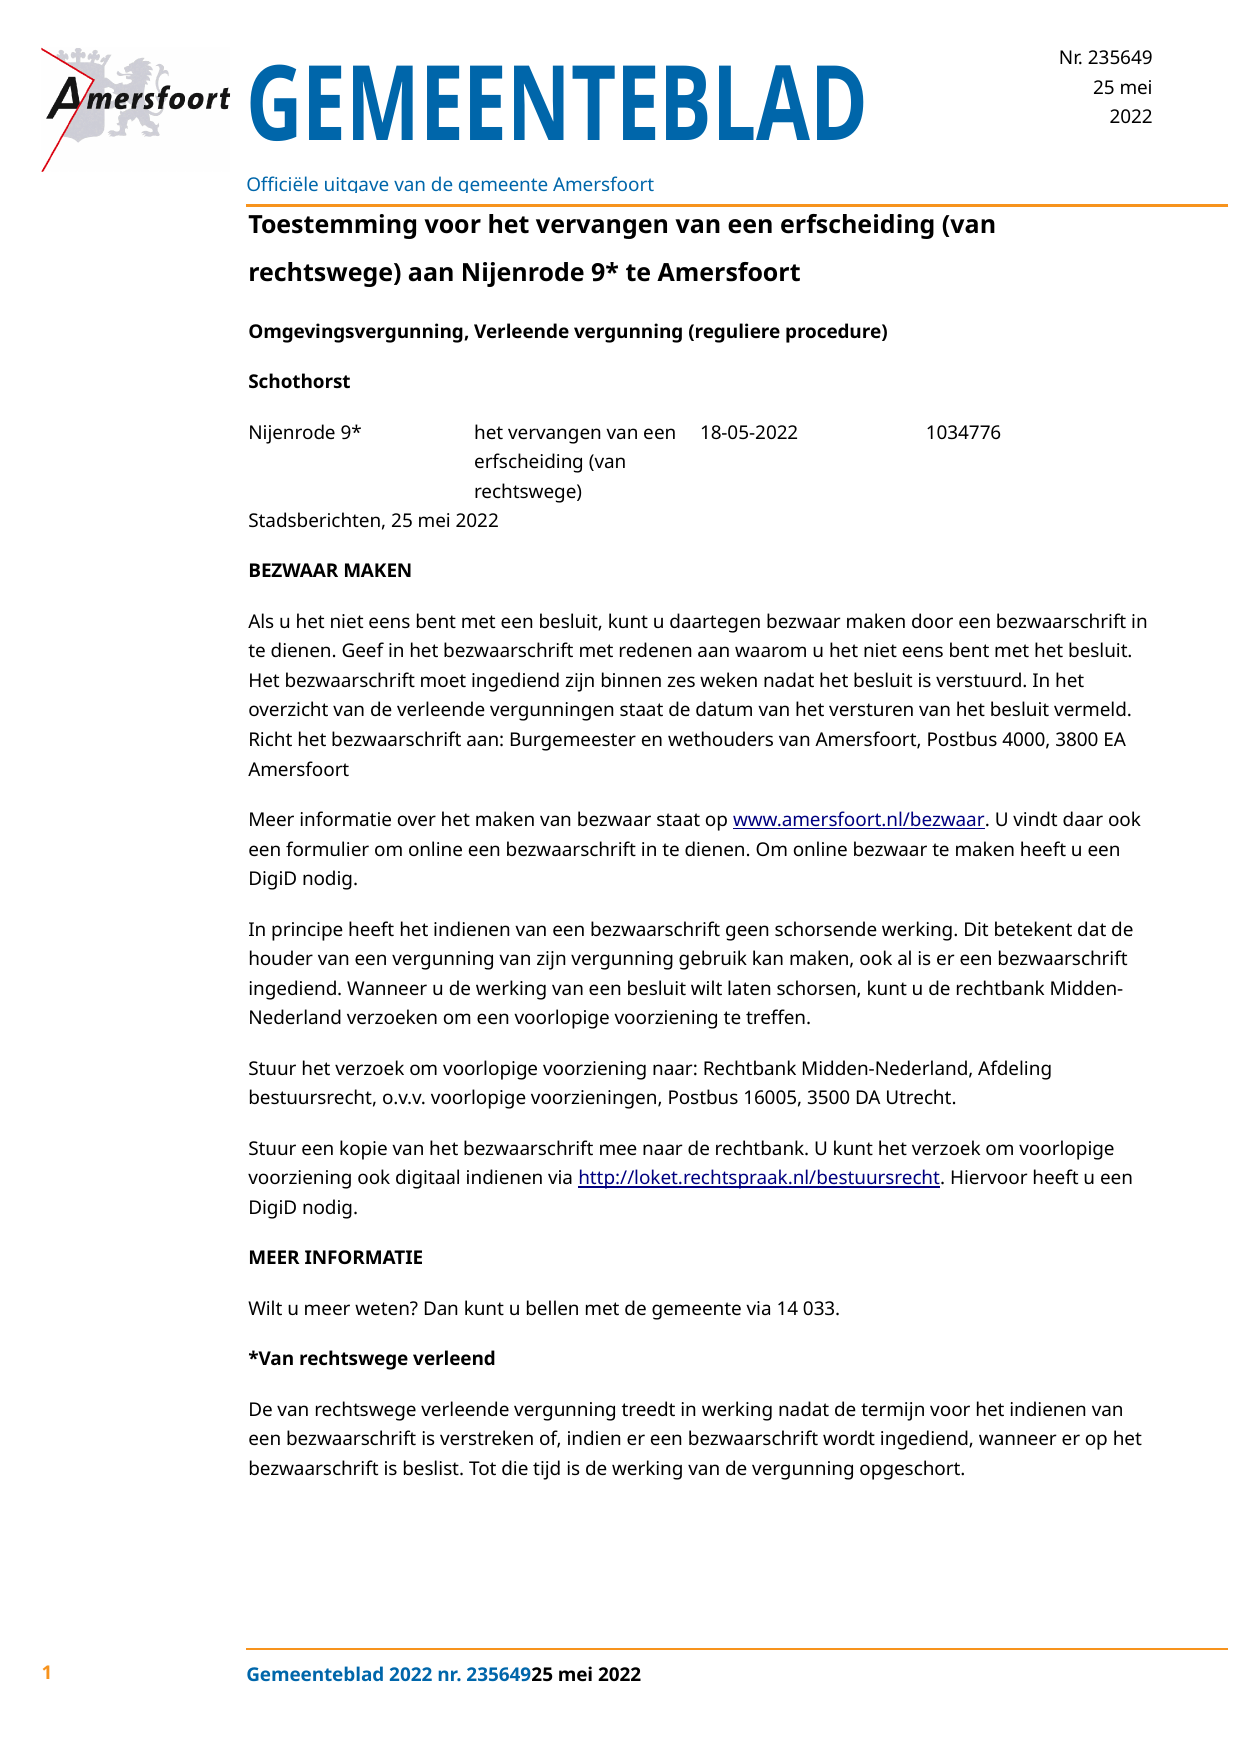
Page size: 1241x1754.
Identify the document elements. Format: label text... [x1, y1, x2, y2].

text Wilt u meer weten? Dan kunt u bellen met de gemeente via 14 033. [248, 1295, 1152, 1321]
text Stuur het verzoek om voorlopige voorziening naar: Rechtbank Midden-Nederland, Afdeling bestuursrecht, o.v.v. voorlopige voorzieningen, Postbus 16005, 3500 DA Utrecht. [248, 1055, 1152, 1110]
table_header het vervangen van een erfscheiding (van rechtswege) [474, 419, 700, 504]
text Omgevingsvergunning, Verleende vergunning (reguliere procedure) [248, 318, 1152, 344]
table_header 18-05-2022 [700, 419, 926, 504]
text In principe heeft het indienen van een bezwaarschrift geen schorsende werking. Dit betekent dat de houder van een vergunning van zijn vergunning gebruik kan maken, ook al is er een bezwaarschrift ingediend. Wanneer u de werking van een besluit wilt laten schorsen, kunt u de rechtbank Midden-Nederland verzoeken om een voorlopige voorziening te treffen. [248, 916, 1152, 1030]
text Als u het niet eens bent met een besluit, kunt u daartegen bezwaar maken door een bezwaarschrift in te dienen. Geef in het bezwaarschrift met redenen aan waarom u het niet eens bent met het besluit. Het bezwaarschrift moet ingediend zijn binnen zes weken nadat het besluit is verstuurd. In het overzicht van de verleende vergunningen staat de datum van het versturen van het besluit vermeld. Richt het bezwaarschrift aan: Burgemeester en wethouders van Amersfoort, Postbus 4000, 3800 EA Amersfoort [248, 608, 1152, 781]
text Schothorst [248, 368, 1152, 394]
text Stadsberichten, 25 mei 2022 [248, 507, 1152, 533]
text Stuur een kopie van het bezwaarschrift mee naar de rechtbank. U kunt het verzoek om voorlopige voorziening ook digitaal indienen via http://loket.rechtspraak.nl/bestuursrecht. Hiervoor heeft u een DigiD nodig. [248, 1135, 1152, 1220]
text *Van rechtswege verleend [248, 1345, 1152, 1371]
picture [41, 47, 231, 172]
text MEER INFORMATIE [248, 1244, 1152, 1270]
table_header Nijenrode 9* [248, 419, 474, 504]
text De van rechtswege verleende vergunning treedt in werking nadat de termijn voor het indienen van een bezwaarschrift is verstreken of, indien er een bezwaarschrift wordt ingediend, wanneer er op het bezwaarschrift is beslist. Tot die tijd is de werking van de vergunning opgeschort. [248, 1396, 1152, 1481]
table_header 1034776 [926, 419, 1152, 504]
text BEZWAAR MAKEN [248, 557, 1152, 583]
text Toestemming voor het vervangen van een erfscheiding (van rechtswege) aan Nijenrode 9* te Amersfoort [248, 207, 1152, 288]
text Meer informatie over het maken van bezwaar staat op www.amersfoort.nl/bezwaar. U vindt daar ook een formulier om online een bezwaarschrift in te dienen. Om online bezwaar te maken heeft u een DigiD nodig. [248, 806, 1152, 891]
